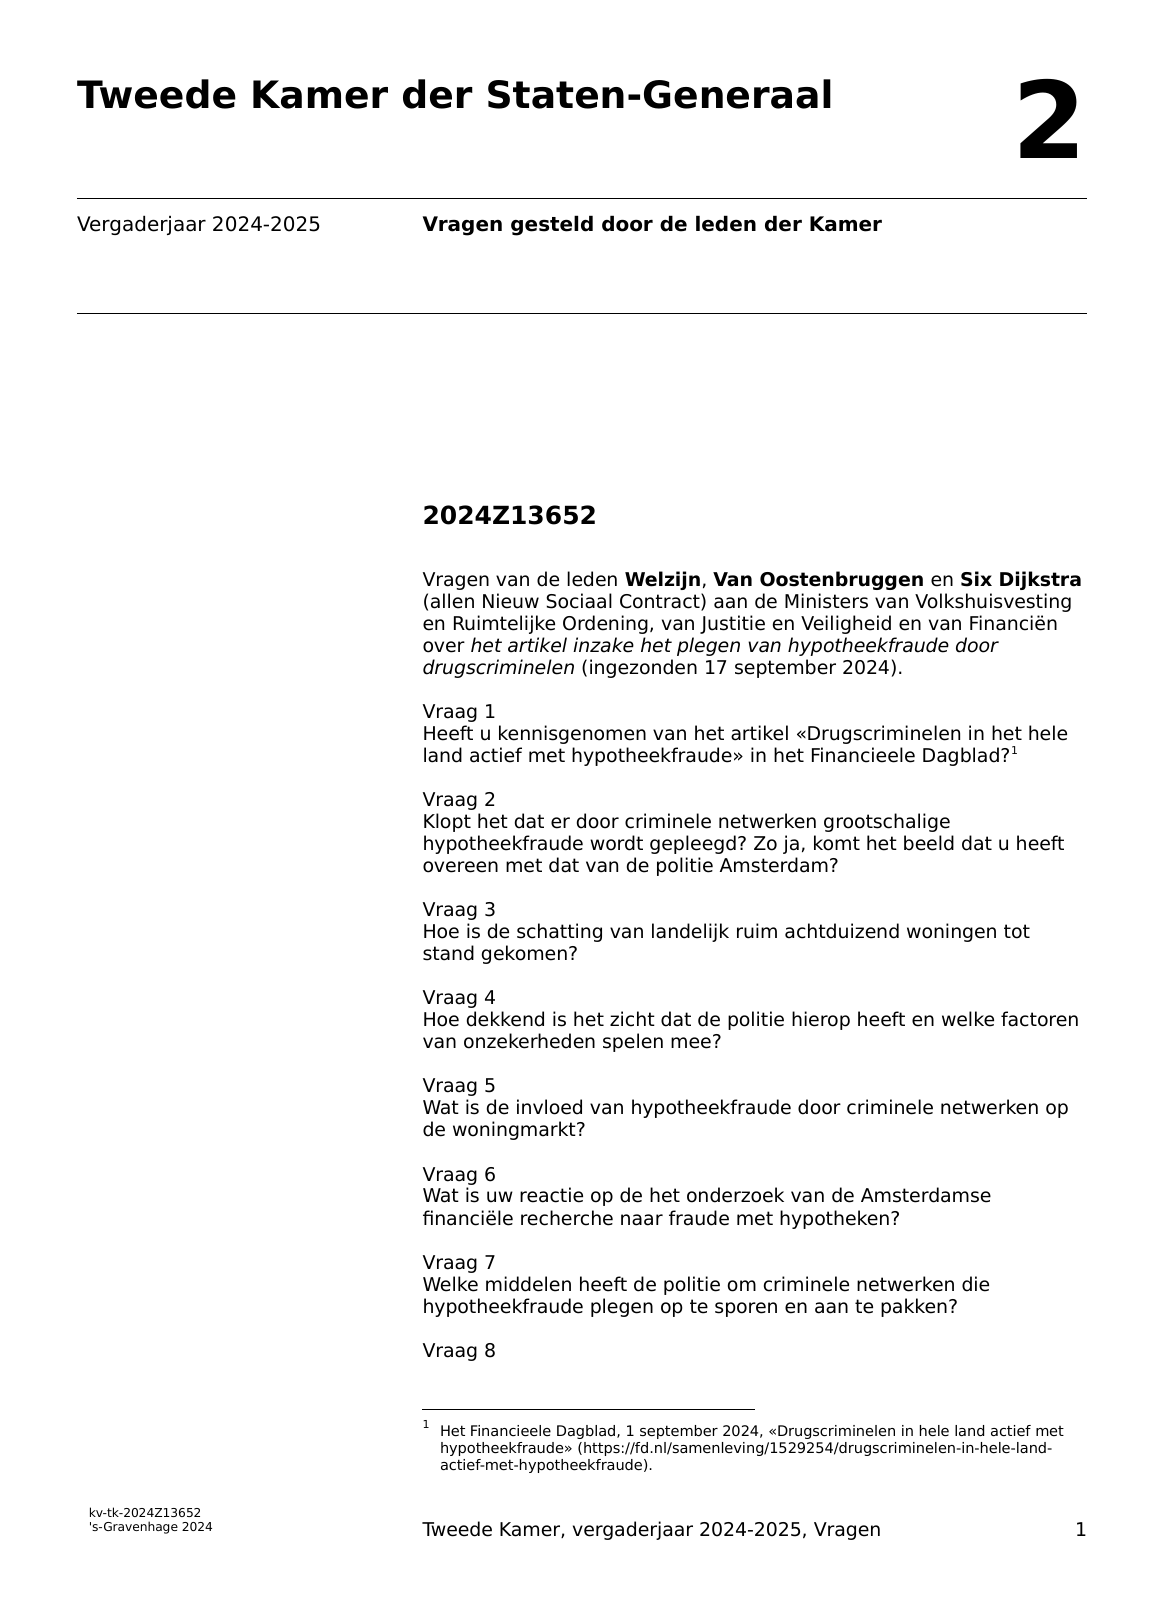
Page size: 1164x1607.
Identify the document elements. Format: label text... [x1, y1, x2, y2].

table_header 2 [886, 59, 1087, 198]
text Vraag 7 [422, 1252, 1087, 1273]
text 's-Gravenhage 2024 [88, 1520, 323, 1534]
text Welke middelen heeft de politie om criminele netwerken die hypotheekfraude plegen op te sporen en aan te pakken? [422, 1273, 1087, 1317]
text Heeft u kennisgenomen van het artikel «Drugscriminelen in het hele land actief met hypotheekfraude» in het Financieele Dagblad? [422, 723, 1087, 767]
text Vraag 1 [422, 701, 1087, 723]
table_header Tweede Kamer der Staten-Generaal [77, 59, 886, 198]
text Vraag 8 [422, 1340, 1087, 1362]
text kv-tk-2024Z13652 [88, 1506, 323, 1520]
text Wat is uw reactie op de het onderzoek van de Amsterdamse financiële recherche naar fraude met hypotheken? [422, 1185, 1087, 1229]
text 2024Z13652 [422, 501, 1087, 531]
table_cell Vergaderjaar 2024-2025 [77, 199, 422, 313]
text Vraag 6 [422, 1163, 1087, 1185]
text Vraag 2 [422, 789, 1087, 811]
text Wat is de invloed van hypotheekfraude door criminele netwerken op de woningmarkt? [422, 1097, 1087, 1141]
table_cell Vragen gesteld door de leden der Kamer [422, 199, 1087, 313]
text Het Financieele Dagblad, 1 september 2024, «Drugscriminelen in hele land actief met hypotheekfraude» (https://fd.nl/samenleving/1529254/drugscriminelen-in-hele-land-actief-met-hypotheekfraude). [422, 1418, 1087, 1474]
text Vraag 3 [422, 899, 1087, 921]
text Vragen van de leden Welzijn, Van Oostenbruggen en Six Dijkstra (allen Nieuw Sociaal Contract) aan de Ministers van Volkshuisvesting en Ruimtelijke Ordening, van Justitie en Veiligheid en van Financiën over het artikel inzake het plegen van hypotheekfraude door drugscriminelen (ingezonden 17 september 2024). [422, 569, 1087, 679]
text Hoe is de schatting van landelijk ruim achtduizend woningen tot stand gekomen? [422, 921, 1087, 965]
text Vraag 5 [422, 1075, 1087, 1097]
text Hoe dekkend is het zicht dat de politie hierop heeft en welke factoren van onzekerheden spelen mee? [422, 1009, 1087, 1053]
text Klopt het dat er door criminele netwerken grootschalige hypotheekfraude wordt gepleegd? Zo ja, komt het beeld dat u heeft overeen met dat van de politie Amsterdam? [422, 811, 1087, 877]
text Vraag 4 [422, 987, 1087, 1009]
